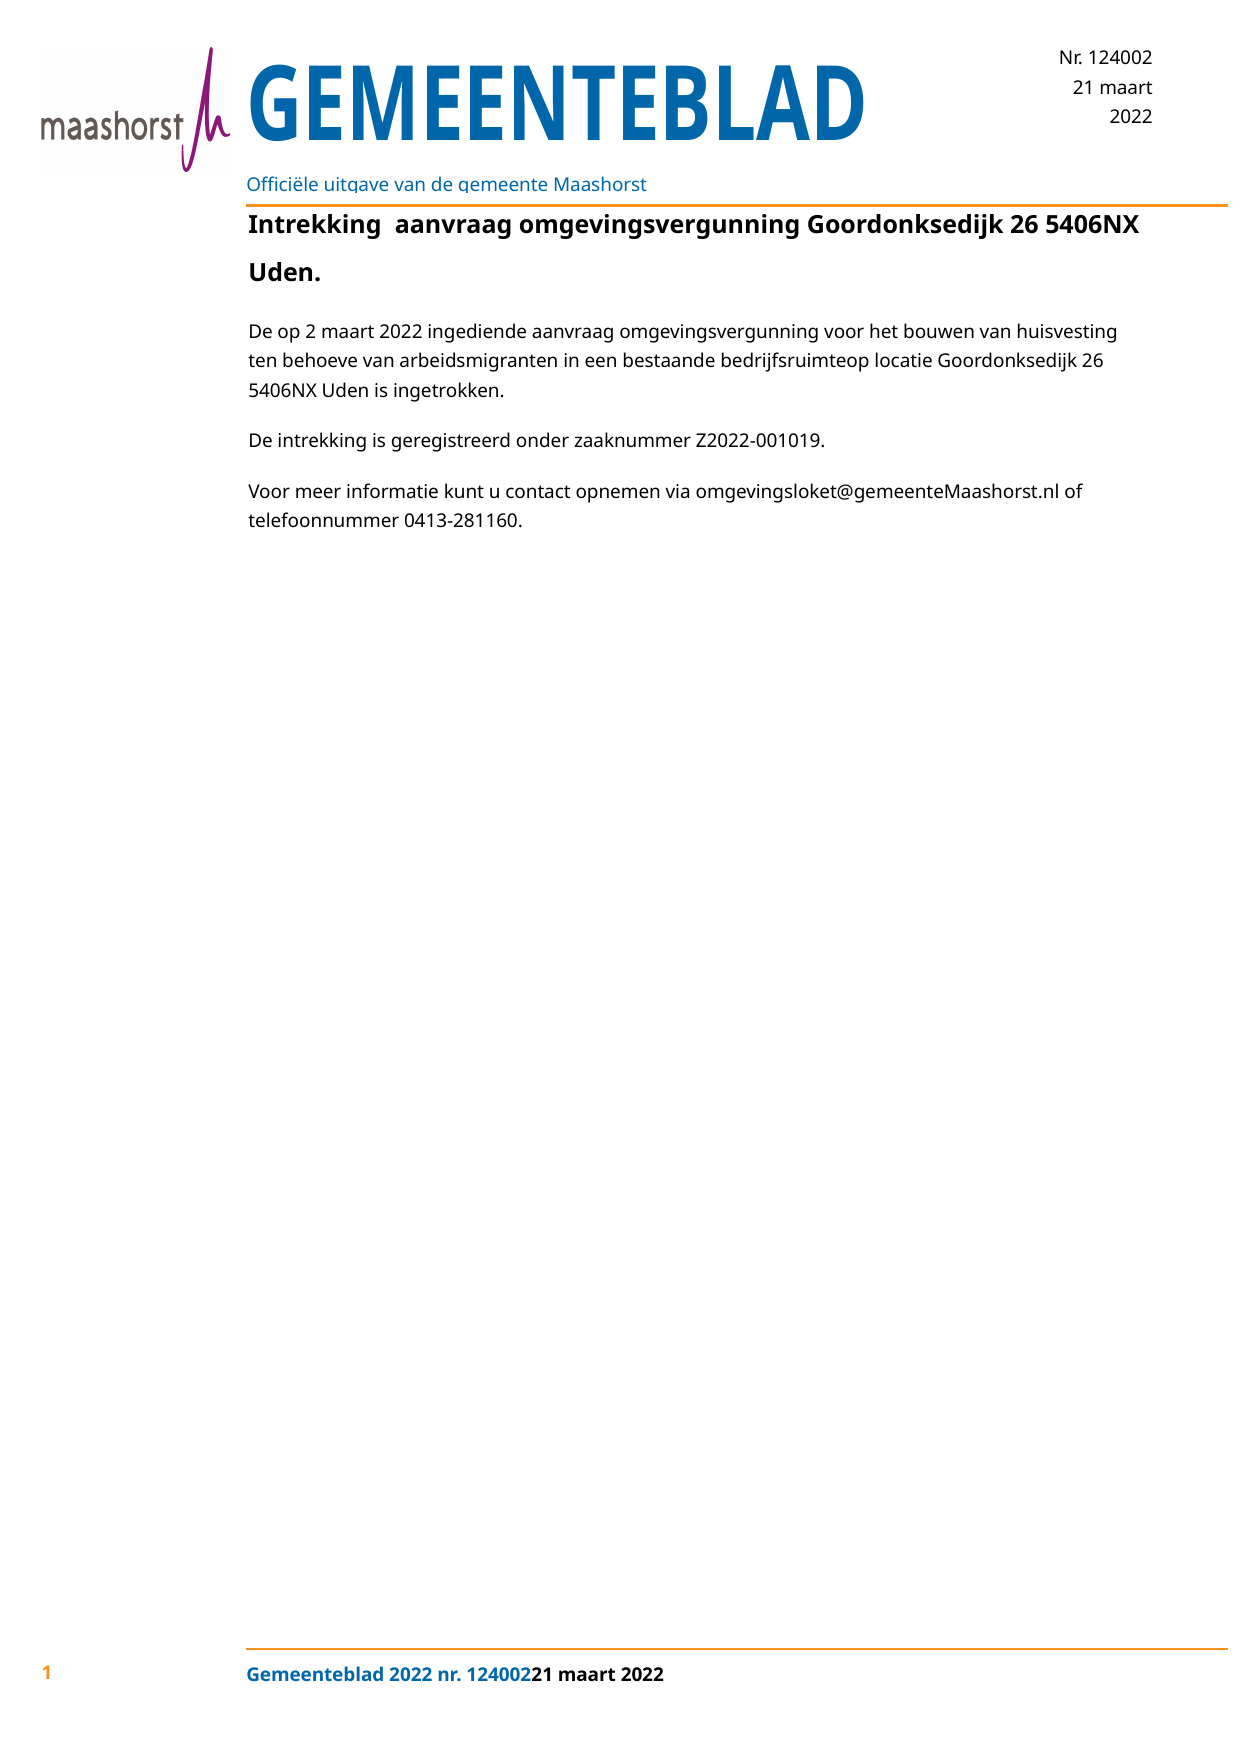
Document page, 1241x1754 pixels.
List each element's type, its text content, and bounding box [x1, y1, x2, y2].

text De op 2 maart 2022 ingediende aanvraag omgevingsvergunning voor het bouwen van huisvesting ten behoeve van arbeidsmigranten in een bestaande bedrijfsruimteop locatie Goordonksedijk 26 5406NX Uden is ingetrokken. [248, 318, 1152, 403]
text Intrekking aanvraag omgevingsvergunning Goordonksedijk 26 5406NX Uden. [248, 207, 1152, 288]
text De intrekking is geregistreerd onder zaaknummer Z2022-001019. [248, 427, 1152, 453]
text Voor meer informatie kunt u contact opnemen via omgevingsloket@gemeenteMaashorst.nl of telefoonnummer 0413-281160. [248, 478, 1152, 533]
picture [41, 47, 231, 172]
